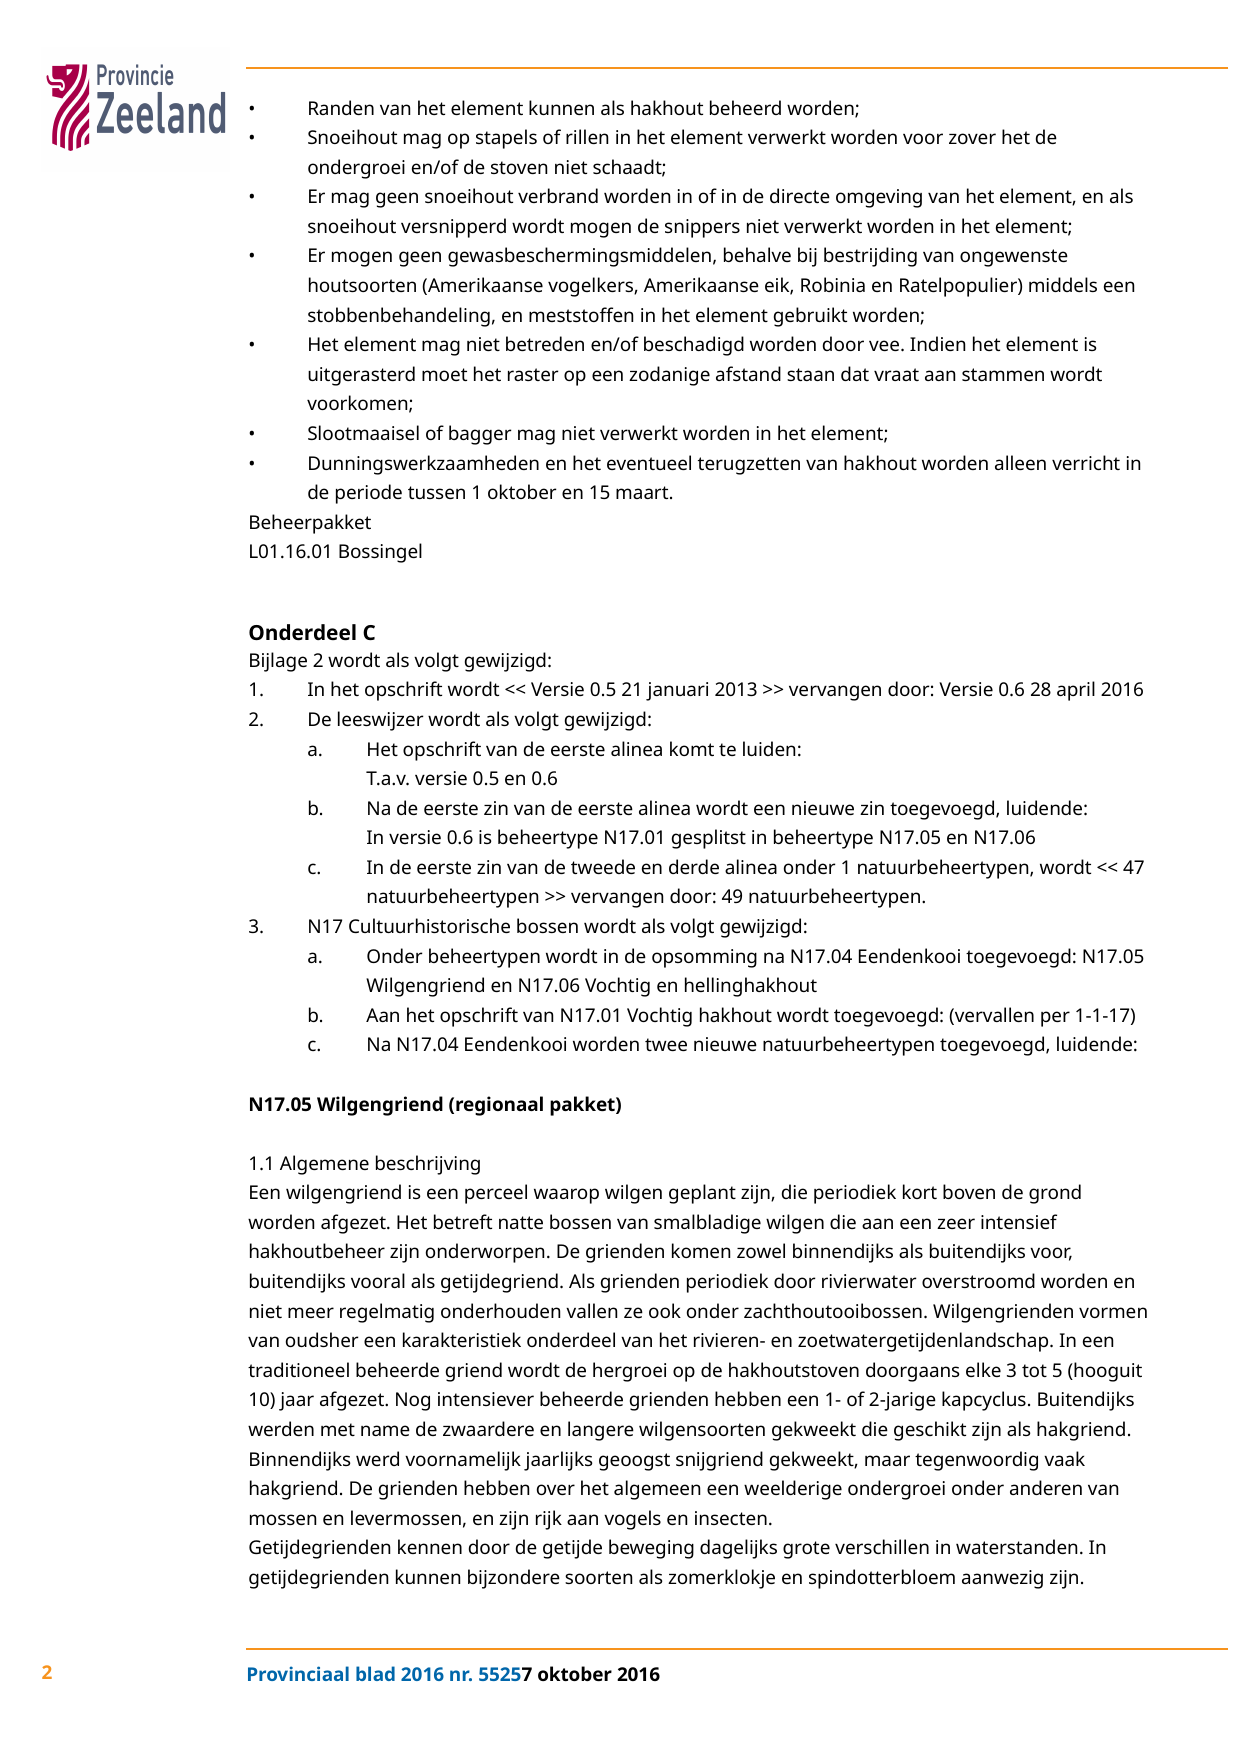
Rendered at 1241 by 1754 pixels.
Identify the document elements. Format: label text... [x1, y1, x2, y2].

list T.a.v. versie 0.5 en 0.6 [307, 765, 1152, 791]
text L01.16.01 Bossingel [248, 538, 1152, 564]
list N17 Cultuurhistorische bossen wordt als volgt gewijzigd: [248, 913, 1152, 939]
text Bijlage 2 wordt als volgt gewijzigd: [248, 647, 1152, 673]
picture [41, 47, 231, 172]
list Er mogen geen gewasbeschermingsmiddelen, behalve bij bestrijding van ongewenste houtsoorten (Amerikaanse vogelkers, Amerikaanse eik, Robinia en Ratelpopulier) middels een stobbenbehandeling, en meststoffen in het element gebruikt worden; [248, 243, 1152, 328]
text Getijdegrienden kennen door de getijde beweging dagelijks grote verschillen in waterstanden. In getijdegrienden kunnen bijzondere soorten als zomerklokje en spindotterbloem aanwezig zijn. [248, 1534, 1152, 1590]
list Slootmaaisel of bagger mag niet verwerkt worden in het element; [248, 420, 1152, 446]
text 1.1 Algemene beschrijving [248, 1150, 1152, 1176]
list In de eerste zin van de tweede en derde alinea onder 1 natuurbeheertypen, wordt << 47 natuurbeheertypen >> vervangen door: 49 natuurbeheertypen. [307, 854, 1152, 909]
list Onder beheertypen wordt in de opsomming na N17.04 Eendenkooi toegevoegd: N17.05 Wilgengriend en N17.06 Vochtig en hellinghakhout [307, 943, 1152, 998]
text Een wilgengriend is een perceel waarop wilgen geplant zijn, die periodiek kort boven de grond worden afgezet. Het betreft natte bossen van smalbladige wilgen die aan een zeer intensief hakhoutbeheer zijn onderworpen. De grienden komen zowel binnendijks als buitendijks voor, buitendijks vooral als getijdegriend. Als grienden periodiek door rivierwater overstroomd worden en niet meer regelmatig onderhouden vallen ze ook onder zachthoutooibossen. Wilgengrienden vormen van oudsher een karakteristiek onderdeel van het rivieren- en zoetwatergetijdenlandschap. In een traditioneel beheerde griend wordt de hergroei op de hakhoutstoven doorgaans elke 3 tot 5 (hooguit 10) jaar afgezet. Nog intensiever beheerde grienden hebben een 1- of 2-jarige kapcyclus. Buitendijks werden met name de zwaardere en langere wilgensoorten gekweekt die geschikt zijn als hakgriend. Binnendijks werd voornamelijk jaarlijks geoogst snijgriend gekweekt, maar tegenwoordig vaak hakgriend. De grienden hebben over het algemeen een weelderige ondergroei onder anderen van mossen en levermossen, en zijn rijk aan vogels en insecten. [248, 1179, 1152, 1531]
list Snoeihout mag op stapels of rillen in het element verwerkt worden voor zover het de ondergroei en/of de stoven niet schaadt; [248, 124, 1152, 180]
list De leeswijzer wordt als volgt gewijzigd: [248, 706, 1152, 732]
list Randen van het element kunnen als hakhout beheerd worden; [248, 95, 1152, 121]
text Onderdeel C [248, 618, 1152, 647]
list In versie 0.6 is beheertype N17.01 gesplitst in beheertype N17.05 en N17.06 [307, 824, 1152, 850]
list Er mag geen snoeihout verbrand worden in of in de directe omgeving van het element, en als snoeihout versnipperd wordt mogen de snippers niet verwerkt worden in het element; [248, 183, 1152, 239]
text N17.05 Wilgengriend (regionaal pakket) [248, 1091, 1152, 1116]
list Na de eerste zin van de eerste alinea wordt een nieuwe zin toegevoegd, luidende: [307, 795, 1152, 821]
list Het element mag niet betreden en/of beschadigd worden door vee. Indien het element is uitgerasterd moet het raster op een zodanige afstand staan dat vraat aan stammen wordt voorkomen; [248, 331, 1152, 416]
text Beheerpakket [248, 509, 1152, 535]
list In het opschrift wordt << Versie 0.5 21 januari 2013 >> vervangen door: Versie 0.6 28 april 2016 [248, 677, 1152, 702]
list Dunningswerkzaamheden en het eventueel terugzetten van hakhout worden alleen verricht in de periode tussen 1 oktober en 15 maart. [248, 450, 1152, 505]
list Aan het opschrift van N17.01 Vochtig hakhout wordt toegevoegd: (vervallen per 1-1-17) [307, 1002, 1152, 1028]
list Het opschrift van de eerste alinea komt te luiden: [307, 736, 1152, 761]
list Na N17.04 Eendenkooi worden twee nieuwe natuurbeheertypen toegevoegd, luidende: [307, 1032, 1152, 1057]
